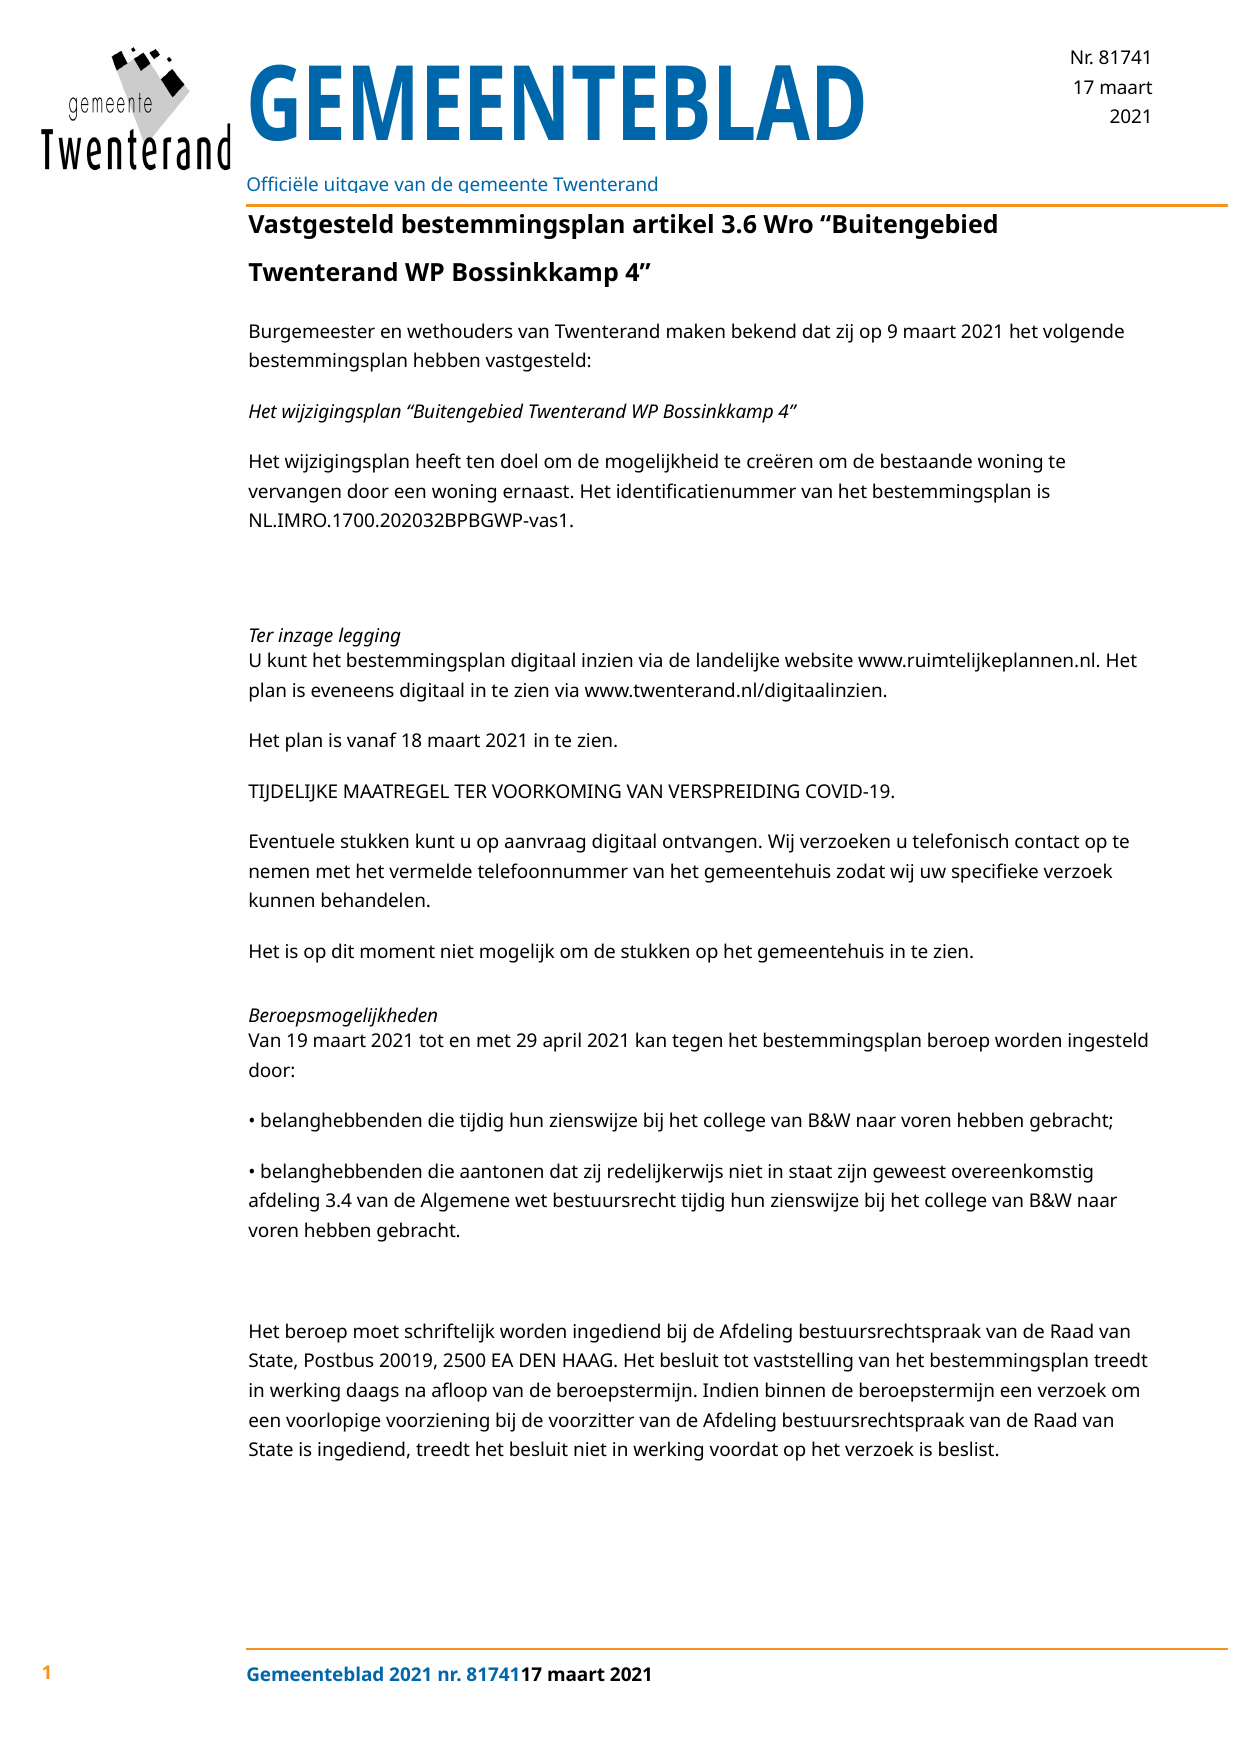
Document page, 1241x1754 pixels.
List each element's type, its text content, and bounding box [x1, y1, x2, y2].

text Het is op dit moment niet mogelijk om de stukken op het gemeentehuis in te zien. [248, 938, 1152, 964]
text • belanghebbenden die aantonen dat zij redelijkerwijs niet in staat zijn geweest overeenkomstig afdeling 3.4 van de Algemene wet bestuursrecht tijdig hun zienswijze bij het college van B&W naar voren hebben gebracht. [248, 1158, 1152, 1243]
text Van 19 maart 2021 tot en met 29 april 2021 kan tegen het bestemmingsplan beroep worden ingesteld door: [248, 1028, 1152, 1083]
text Het beroep moet schriftelijk worden ingediend bij de Afdeling bestuursrechtspraak van de Raad van State, Postbus 20019, 2500 EA DEN HAAG. Het besluit tot vaststelling van het bestemmingsplan treedt in werking daags na afloop van de beroepstermijn. Indien binnen de beroepstermijn een verzoek om een voorlopige voorziening bij de voorzitter van de Afdeling bestuursrechtspraak van de Raad van State is ingediend, treedt het besluit niet in werking voordat op het verzoek is beslist. [248, 1318, 1152, 1462]
text Het wijzigingsplan heeft ten doel om de mogelijkheid te creëren om de bestaande woning te vervangen door een woning ernaast. Het identificatienummer van het bestemmingsplan is NL.IMRO.1700.202032BPBGWP-vas1. [248, 448, 1152, 533]
text Eventuele stukken kunt u op aanvraag digitaal ontvangen. Wij verzoeken u telefonisch contact op te nemen met het vermelde telefoonnummer van het gemeentehuis zodat wij uw specifieke verzoek kunnen behandelen. [248, 828, 1152, 913]
text Het plan is vanaf 18 maart 2021 in te zien. [248, 728, 1152, 753]
text TIJDELIJKE MAATREGEL TER VOORKOMING VAN VERSPREIDING COVID-19. [248, 778, 1152, 804]
text Vastgesteld bestemmingsplan artikel 3.6 Wro “Buitengebied Twenterand WP Bossinkkamp 4” [248, 207, 1152, 288]
text Beroepsmogelijkheden [248, 1002, 1152, 1028]
text Burgemeester en wethouders van Twenterand maken bekend dat zij op 9 maart 2021 het volgende bestemmingsplan hebben vastgesteld: [248, 318, 1152, 373]
picture [41, 47, 231, 172]
text Het wijzigingsplan “Buitengebied Twenterand WP Bossinkkamp 4” [248, 398, 1152, 424]
text • belanghebbenden die tijdig hun zienswijze bij het college van B&W naar voren hebben gebracht; [248, 1108, 1152, 1133]
text U kunt het bestemmingsplan digitaal inzien via de landelijke website www.ruimtelijkeplannen.nl. Het plan is eveneens digitaal in te zien via www.twenterand.nl/digitaalinzien. [248, 648, 1152, 703]
text Ter inzage legging [248, 622, 1152, 648]
